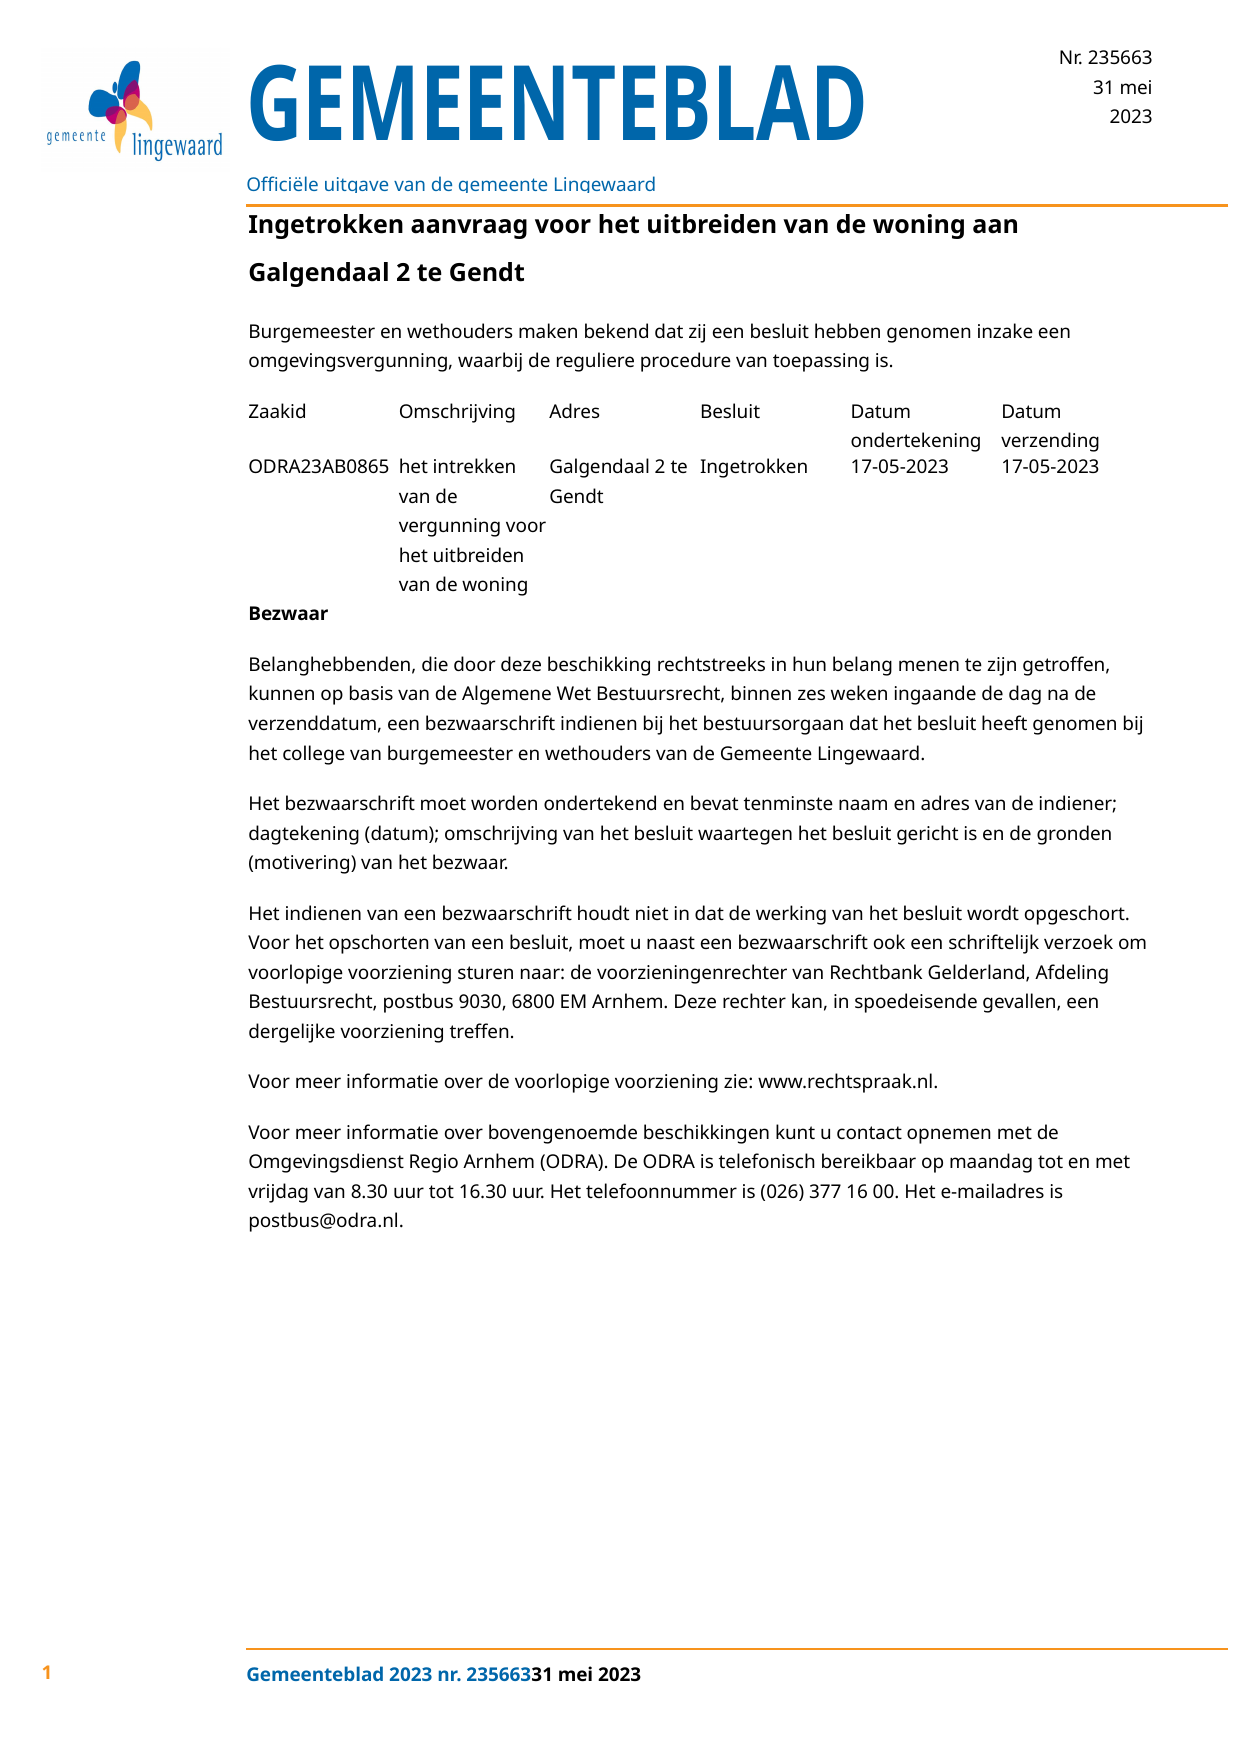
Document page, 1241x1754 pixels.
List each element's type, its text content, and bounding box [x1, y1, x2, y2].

table_header Datum verzending [1001, 398, 1152, 453]
text Burgemeester en wethouders maken bekend dat zij een besluit hebben genomen inzake een omgevingsvergunning, waarbij de reguliere procedure van toepassing is. [248, 318, 1152, 373]
table_header Datum ondertekening [850, 398, 1001, 453]
table_cell Galgendaal 2 te Gendt [549, 453, 700, 597]
table_cell 17-05-2023 [850, 453, 1001, 597]
table_header Besluit [700, 398, 850, 453]
text Belanghebbenden, die door deze beschikking rechtstreeks in hun belang menen te zijn getroffen, kunnen op basis van de Algemene Wet Bestuursrecht, binnen zes weken ingaande de dag na de verzenddatum, een bezwaarschrift indienen bij het bestuursorgaan dat het besluit heeft genomen bij het college van burgemeester en wethouders van de Gemeente Lingewaard. [248, 651, 1152, 766]
picture [41, 47, 231, 172]
text Het bezwaarschrift moet worden ondertekend en bevat tenminste naam en adres van de indiener; dagtekening (datum); omschrijving van het besluit waartegen het besluit gericht is en de gronden (motivering) van het bezwaar. [248, 790, 1152, 875]
text Voor meer informatie over bovengenoemde beschikkingen kunt u contact opnemen met de Omgevingsdienst Regio Arnhem (ODRA). De ODRA is telefonisch bereikbaar op maandag tot en met vrijdag van 8.30 uur tot 16.30 uur. Het telefoonnummer is (026) 377 16 00. Het e-mailadres is postbus@odra.nl. [248, 1119, 1152, 1233]
table_cell 17-05-2023 [1001, 453, 1152, 597]
text Ingetrokken aanvraag voor het uitbreiden van de woning aan Galgendaal 2 te Gendt [248, 207, 1152, 288]
text Bezwaar [248, 601, 1152, 626]
text Het indienen van een bezwaarschrift houdt niet in dat de werking van het besluit wordt opgeschort. Voor het opschorten van een besluit, moet u naast een bezwaarschrift ook een schriftelijk verzoek om voorlopige voorziening sturen naar: de voorzieningenrechter van Rechtbank Gelderland, Afdeling Bestuursrecht, postbus 9030, 6800 EM Arnhem. Deze rechter kan, in spoedeisende gevallen, een dergelijke voorziening treffen. [248, 900, 1152, 1044]
text Voor meer informatie over de voorlopige voorziening zie: www.rechtspraak.nl. [248, 1068, 1152, 1094]
table_header Omschrijving [399, 398, 549, 453]
table_header Zaakid [248, 398, 398, 453]
table_cell ODRA23AB0865 [248, 453, 398, 597]
table_header Adres [549, 398, 700, 453]
table_cell Ingetrokken [700, 453, 850, 597]
table_cell het intrekken van de vergunning voor het uitbreiden van de woning [399, 453, 549, 597]
